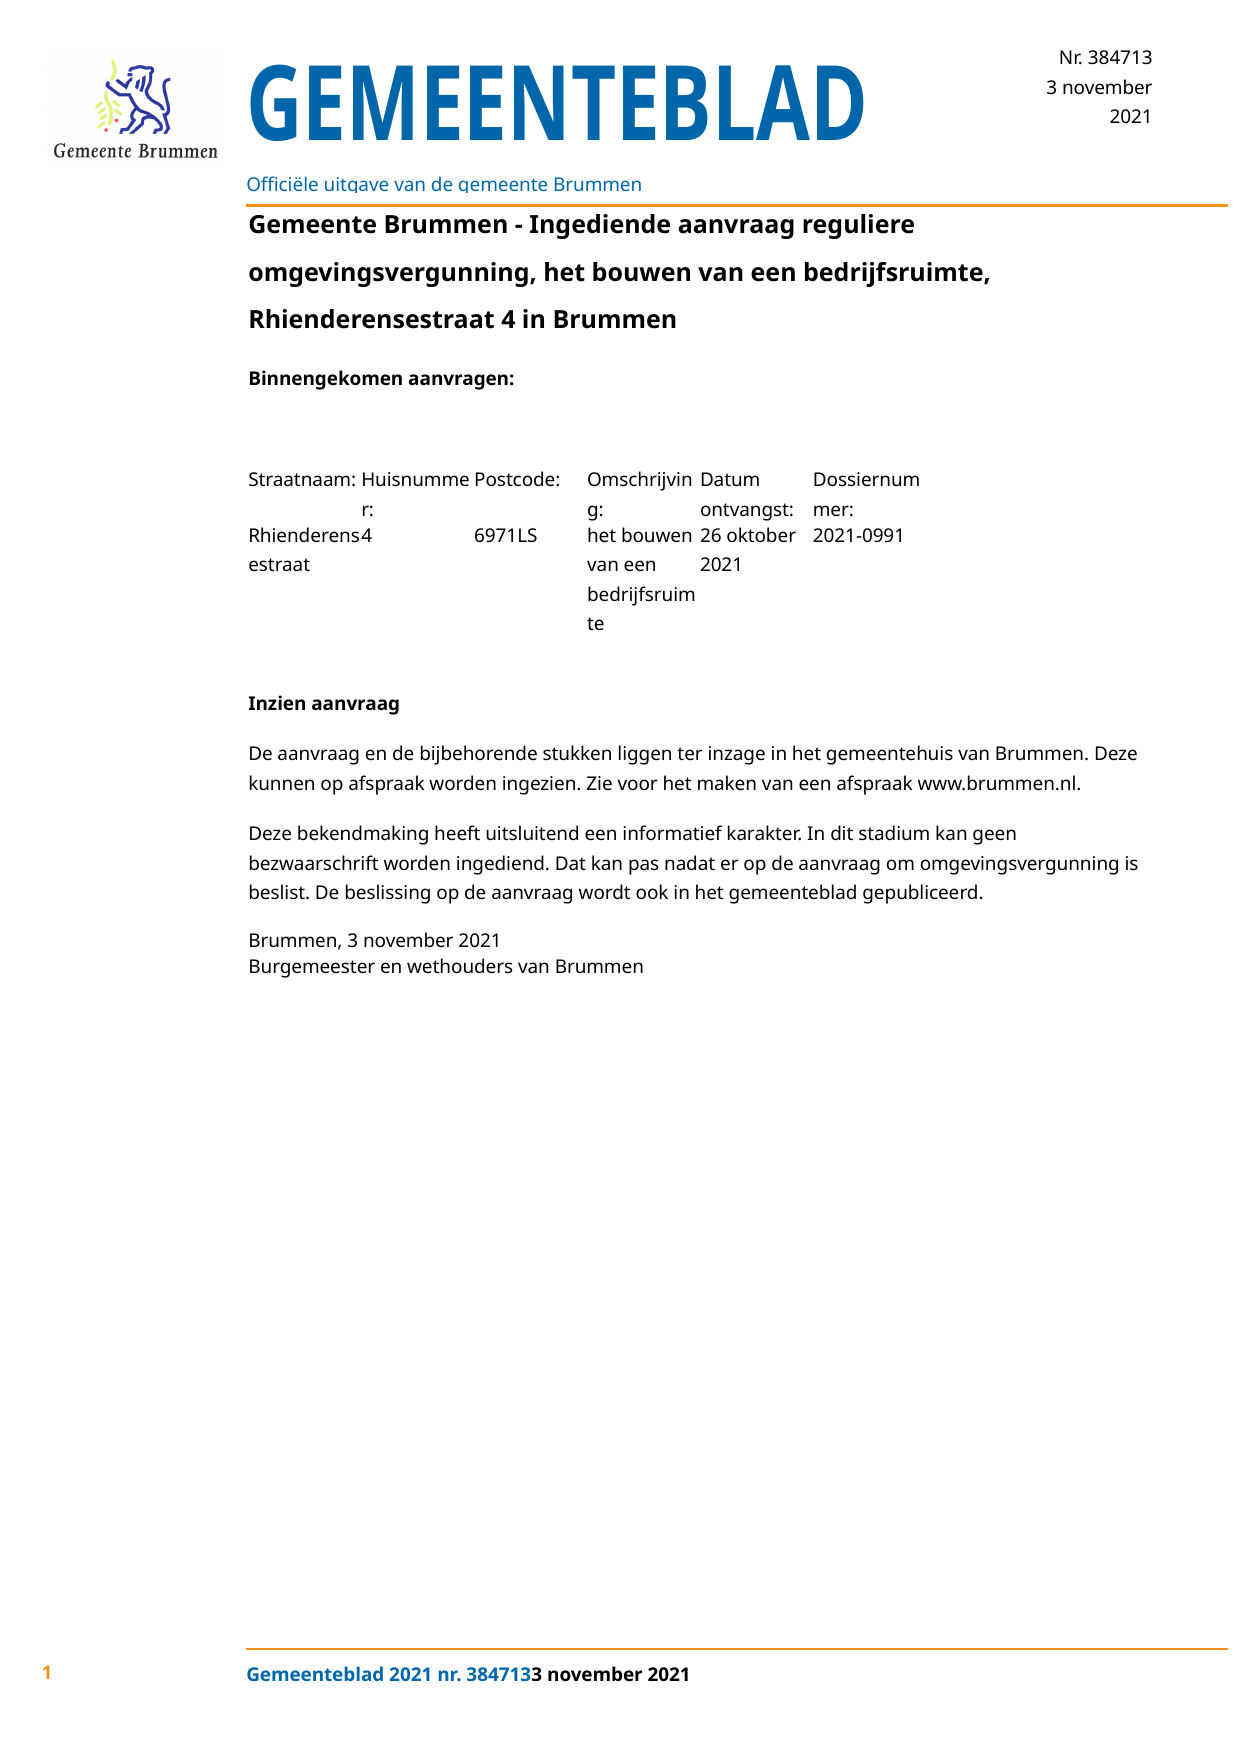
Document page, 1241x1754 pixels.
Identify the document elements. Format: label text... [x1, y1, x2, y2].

text Deze bekendmaking heeft uitsluitend een informatief karakter. In dit stadium kan geen bezwaarschrift worden ingediend. Dat kan pas nadat er op de aanvraag om omgevingsvergunning is beslist. De beslissing op de aanvraag wordt ook in het gemeenteblad gepubliceerd. [248, 820, 1152, 905]
table_header Huisnummer: [361, 466, 474, 522]
table_cell Rhienderensestraat [248, 522, 361, 636]
table_header Omschrijving: [587, 466, 700, 522]
text Gemeente Brummen - Ingediende aanvraag reguliere omgevingsvergunning, het bouwen van een bedrijfsruimte, Rhienderensestraat 4 in Brummen [248, 207, 1152, 336]
text Binnengekomen aanvragen: [248, 366, 1152, 391]
table_cell 6971LS [474, 522, 587, 636]
text Brummen, 3 november 2021 [248, 927, 1152, 953]
table_cell 26 oktober 2021 [700, 522, 813, 636]
table_cell het bouwen van een bedrijfsruimte [587, 522, 700, 636]
table_cell 2021-0991 [813, 522, 926, 636]
text Burgemeester en wethouders van Brummen [248, 953, 1152, 979]
table_cell [926, 522, 1038, 636]
table_cell 4 [361, 522, 474, 636]
table_header Postcode: [474, 466, 587, 522]
picture [41, 47, 231, 172]
text De aanvraag en de bijbehorende stukken liggen ter inzage in het gemeentehuis van Brummen. Deze kunnen op afspraak worden ingezien. Zie voor het maken van een afspraak www.brummen.nl. [248, 740, 1152, 796]
table_header [926, 466, 1038, 522]
table_header Dossiernummer: [813, 466, 926, 522]
table_header Straatnaam: [248, 466, 361, 522]
text Inzien aanvraag [248, 690, 1152, 716]
table_header [1039, 466, 1152, 522]
table_cell [1039, 522, 1152, 636]
table_header Datum ontvangst: [700, 466, 813, 522]
